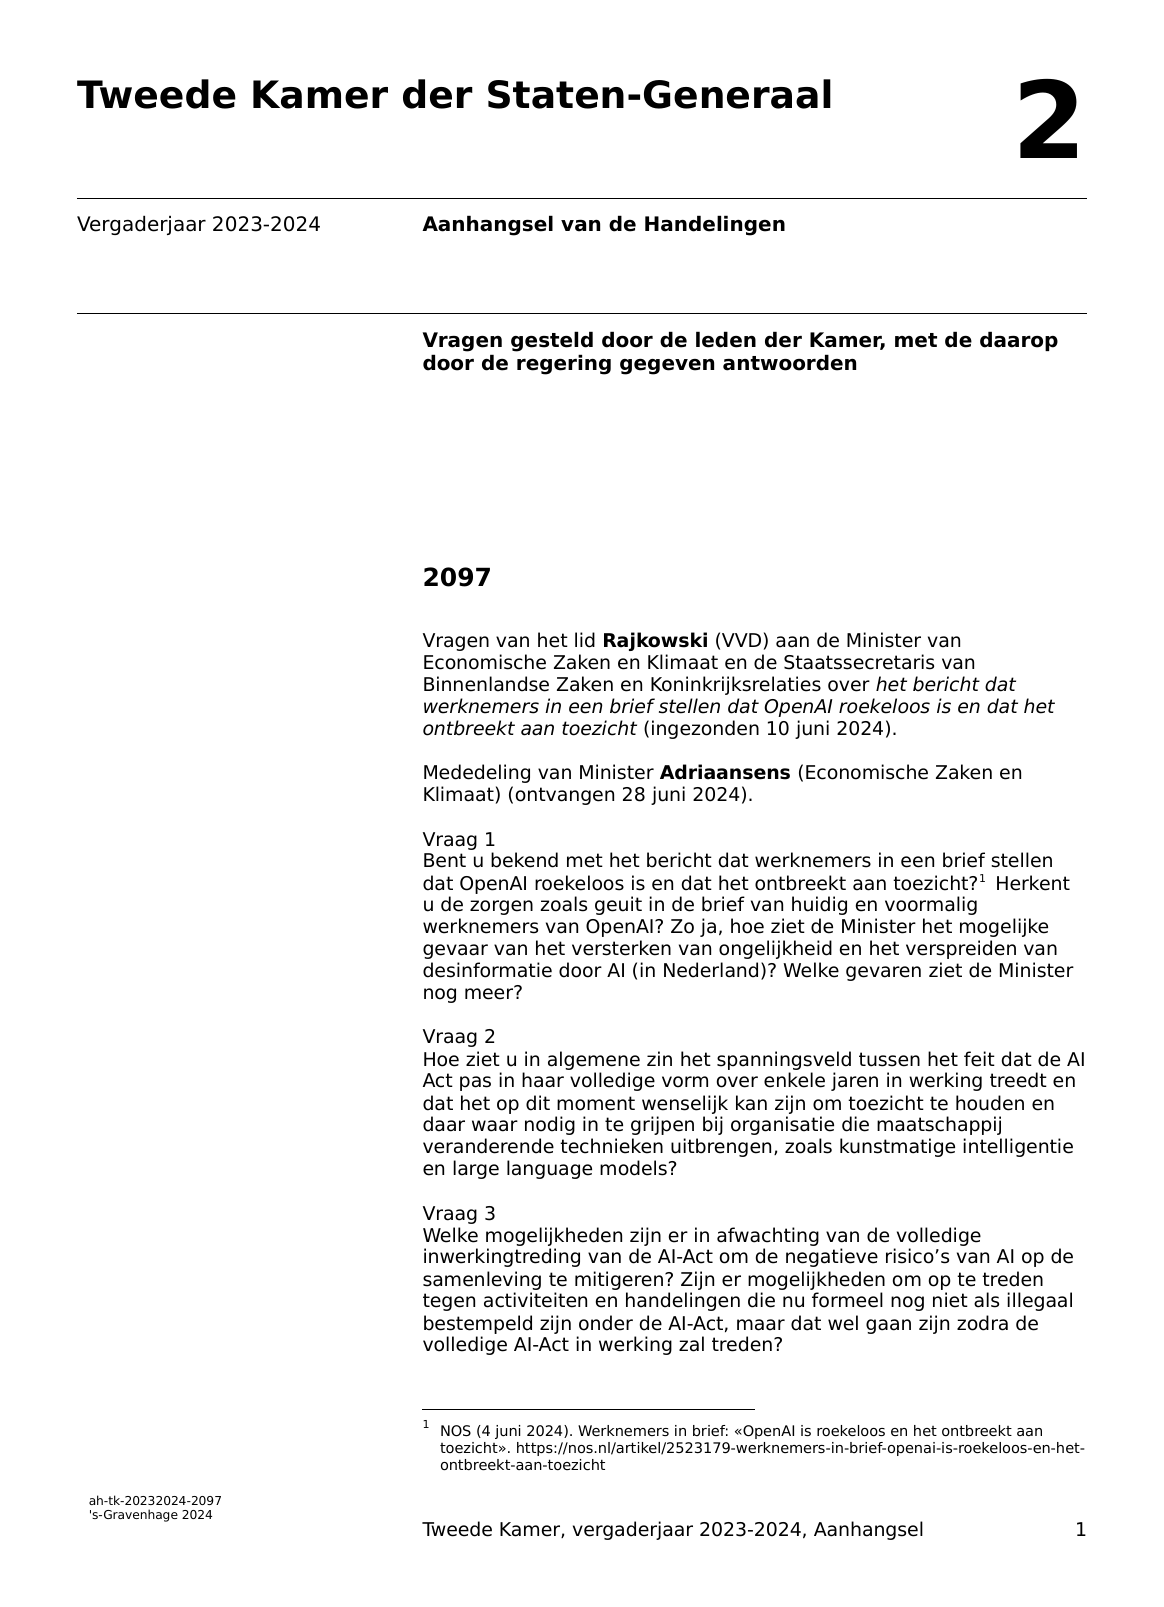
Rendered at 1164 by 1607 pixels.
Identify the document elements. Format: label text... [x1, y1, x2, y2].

table_cell Vergaderjaar 2023-2024 [77, 199, 422, 313]
text Vraag 1 [422, 828, 1087, 850]
table_cell Vragen gesteld door de leden der Kamer, met de daarop door de regering gegeven antwoorden [422, 314, 1087, 375]
text Welke mogelijkheden zijn er in afwachting van de volledige inwerkingtreding van de AI-Act om de negatieve risico’s van AI op de samenleving te mitigeren? Zijn er mogelijkheden om op te treden tegen activiteiten en handelingen die nu formeel nog niet als illegaal bestempeld zijn onder de AI-Act, maar dat wel gaan zijn zodra de volledige AI-Act in werking zal treden? [422, 1224, 1087, 1356]
text Vragen van het lid Rajkowski (VVD) aan de Minister van Economische Zaken en Klimaat en de Staatssecretaris van Binnenlandse Zaken en Koninkrijksrelaties over het bericht dat werknemers in een brief stellen dat OpenAI roekeloos is en dat het ontbreekt aan toezicht (ingezonden 10 juni 2024). [422, 630, 1087, 740]
text 's-Gravenhage 2024 [88, 1508, 323, 1522]
text Mededeling van Minister Adriaansens (Economische Zaken en Klimaat) (ontvangen 28 juni 2024). [422, 762, 1087, 806]
text ah-tk-20232024-2097 [88, 1494, 323, 1508]
text NOS (4 juni 2024). Werknemers in brief: «OpenAI is roekeloos en het ontbreekt aan toezicht». https://nos.nl/artikel/2523179-werknemers-in-brief-openai-is-roekeloos-en-het-ontbreekt-aan-toezicht [422, 1418, 1087, 1474]
text Bent u bekend met het bericht dat werknemers in een brief stellen dat OpenAI roekeloos is en dat het ontbreekt aan toezicht? Herkent u de zorgen zoals geuit in de brief van huidig en voormalig werknemers van OpenAI? Zo ja, hoe ziet de Minister het mogelijke gevaar van het versterken van ongelijkheid en het verspreiden van desinformatie door AI (in Nederland)? Welke gevaren ziet de Minister nog meer? [422, 850, 1087, 1004]
table_cell [77, 314, 422, 375]
text Vraag 2 [422, 1026, 1087, 1048]
table_header Tweede Kamer der Staten-Generaal [77, 59, 886, 198]
text 2097 [422, 563, 1087, 592]
table_header 2 [886, 59, 1087, 198]
text Vraag 3 [422, 1202, 1087, 1224]
text Hoe ziet u in algemene zin het spanningsveld tussen het feit dat de AI Act pas in haar volledige vorm over enkele jaren in werking treedt en dat het op dit moment wenselijk kan zijn om toezicht te houden en daar waar nodig in te grijpen bij organisatie die maatschappij veranderende technieken uitbrengen, zoals kunstmatige intelligentie en large language models? [422, 1048, 1087, 1180]
table_cell Aanhangsel van de Handelingen [422, 199, 1087, 313]
